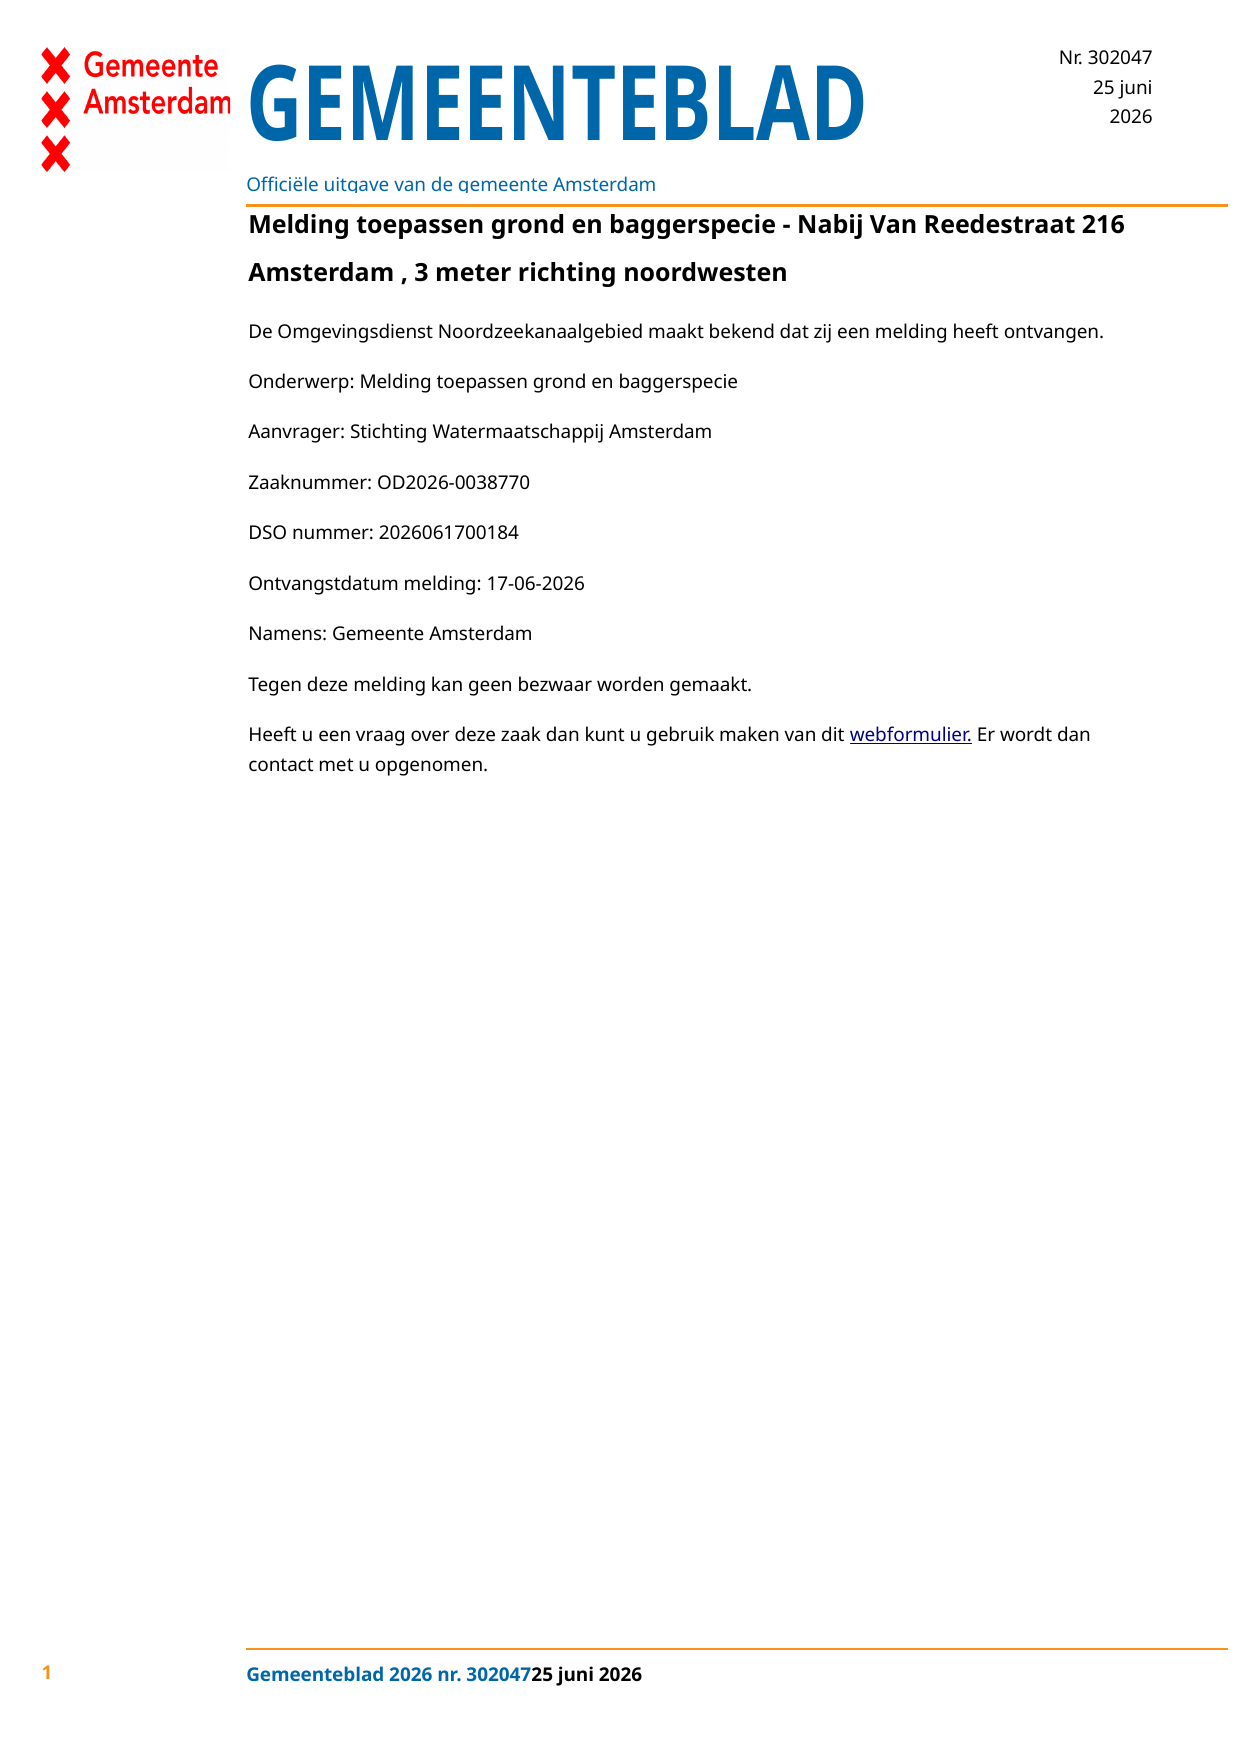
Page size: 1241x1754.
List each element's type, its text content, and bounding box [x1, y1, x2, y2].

picture [41, 47, 231, 172]
text Namens: Gemeente Amsterdam [248, 620, 1152, 646]
text Onderwerp: Melding toepassen grond en baggerspecie [248, 368, 1152, 394]
text Aanvrager: Stichting Watermaatschappij Amsterdam [248, 419, 1152, 444]
text Ontvangstdatum melding: 17-06-2026 [248, 570, 1152, 596]
text De Omgevingsdienst Noordzeekanaalgebied maakt bekend dat zij een melding heeft ontvangen. [248, 318, 1152, 344]
text DSO nummer: 2026061700184 [248, 519, 1152, 545]
text Zaaknummer: OD2026-0038770 [248, 469, 1152, 495]
text Tegen deze melding kan geen bezwaar worden gemaakt. [248, 671, 1152, 697]
text Melding toepassen grond en baggerspecie - Nabij Van Reedestraat 216 Amsterdam , 3 meter richting noordwesten [248, 207, 1152, 288]
text Heeft u een vraag over deze zaak dan kunt u gebruik maken van dit webformulier. Er wordt dan contact met u opgenomen. [248, 721, 1152, 777]
